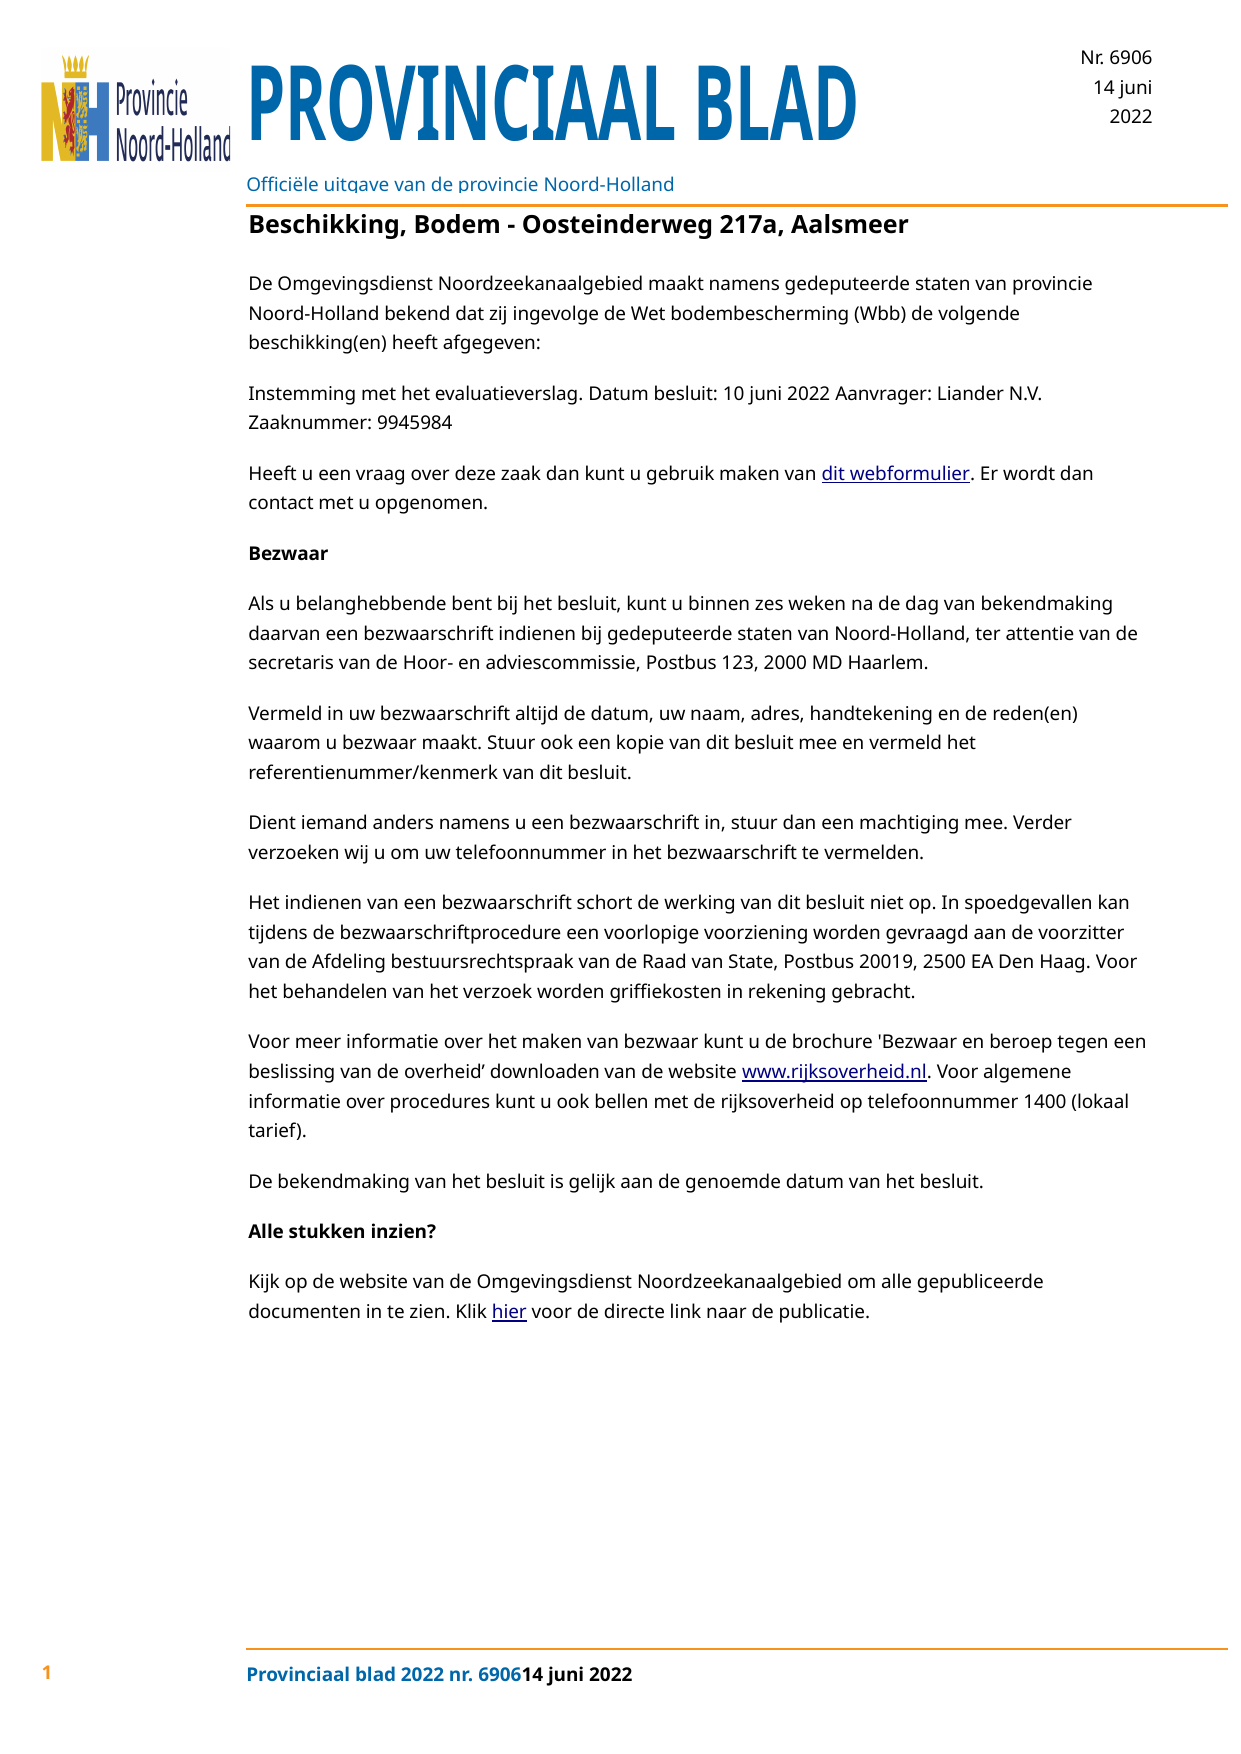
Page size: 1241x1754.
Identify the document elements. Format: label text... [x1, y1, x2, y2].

text Het indienen van een bezwaarschrift schort de werking van dit besluit niet op. In spoedgevallen kan tijdens de bezwaarschriftprocedure een voorlopige voorziening worden gevraagd aan de voorzitter van de Afdeling bestuursrechtspraak van de Raad van State, Postbus 20019, 2500 EA Den Haag. Voor het behandelen van het verzoek worden griffiekosten in rekening gebracht. [248, 889, 1152, 1004]
text Dient iemand anders namens u een bezwaarschrift in, stuur dan een machtiging mee. Verder verzoeken wij u om uw telefoonnummer in het bezwaarschrift te vermelden. [248, 809, 1152, 865]
text Heeft u een vraag over deze zaak dan kunt u gebruik maken van dit webformulier. Er wordt dan contact met u opgenomen. [248, 460, 1152, 515]
text Als u belanghebbende bent bij het besluit, kunt u binnen zes weken na de dag van bekendmaking daarvan een bezwaarschrift indienen bij gedeputeerde staten van Noord-Holland, ter attentie van de secretaris van de Hoor- en adviescommissie, Postbus 123, 2000 MD Haarlem. [248, 590, 1152, 675]
picture [41, 47, 231, 172]
text De bekendmaking van het besluit is gelijk aan de genoemde datum van het besluit. [248, 1168, 1152, 1193]
text De Omgevingsdienst Noordzeekanaalgebied maakt namens gedeputeerde staten van provincie Noord-Holland bekend dat zij ingevolge de Wet bodembescherming (Wbb) de volgende beschikking(en) heeft afgegeven: [248, 270, 1152, 355]
text Vermeld in uw bezwaarschrift altijd de datum, uw naam, adres, handtekening en de reden(en) waarom u bezwaar maakt. Stuur ook een kopie van dit besluit mee en vermeld het referentienummer/kenmerk van dit besluit. [248, 700, 1152, 785]
text Bezwaar [248, 540, 1152, 566]
text Beschikking, Bodem - Oosteinderweg 217a, Aalsmeer [248, 207, 1152, 241]
text Voor meer informatie over het maken van bezwaar kunt u de brochure 'Bezwaar en beroep tegen een beslissing van de overheid’ downloaden van de website www.rijksoverheid.nl. Voor algemene informatie over procedures kunt u ook bellen met de rijksoverheid op telefoonnummer 1400 (lokaal tarief). [248, 1029, 1152, 1143]
text Instemming met het evaluatieverslag. Datum besluit: 10 juni 2022 Aanvrager: Liander N.V. Zaaknummer: 9945984 [248, 380, 1152, 435]
text Alle stukken inzien? [248, 1218, 1152, 1244]
text Kijk op de website van de Omgevingsdienst Noordzeekanaalgebied om alle gepubliceerde documenten in te zien. Klik hier voor de directe link naar de publicatie. [248, 1269, 1152, 1324]
